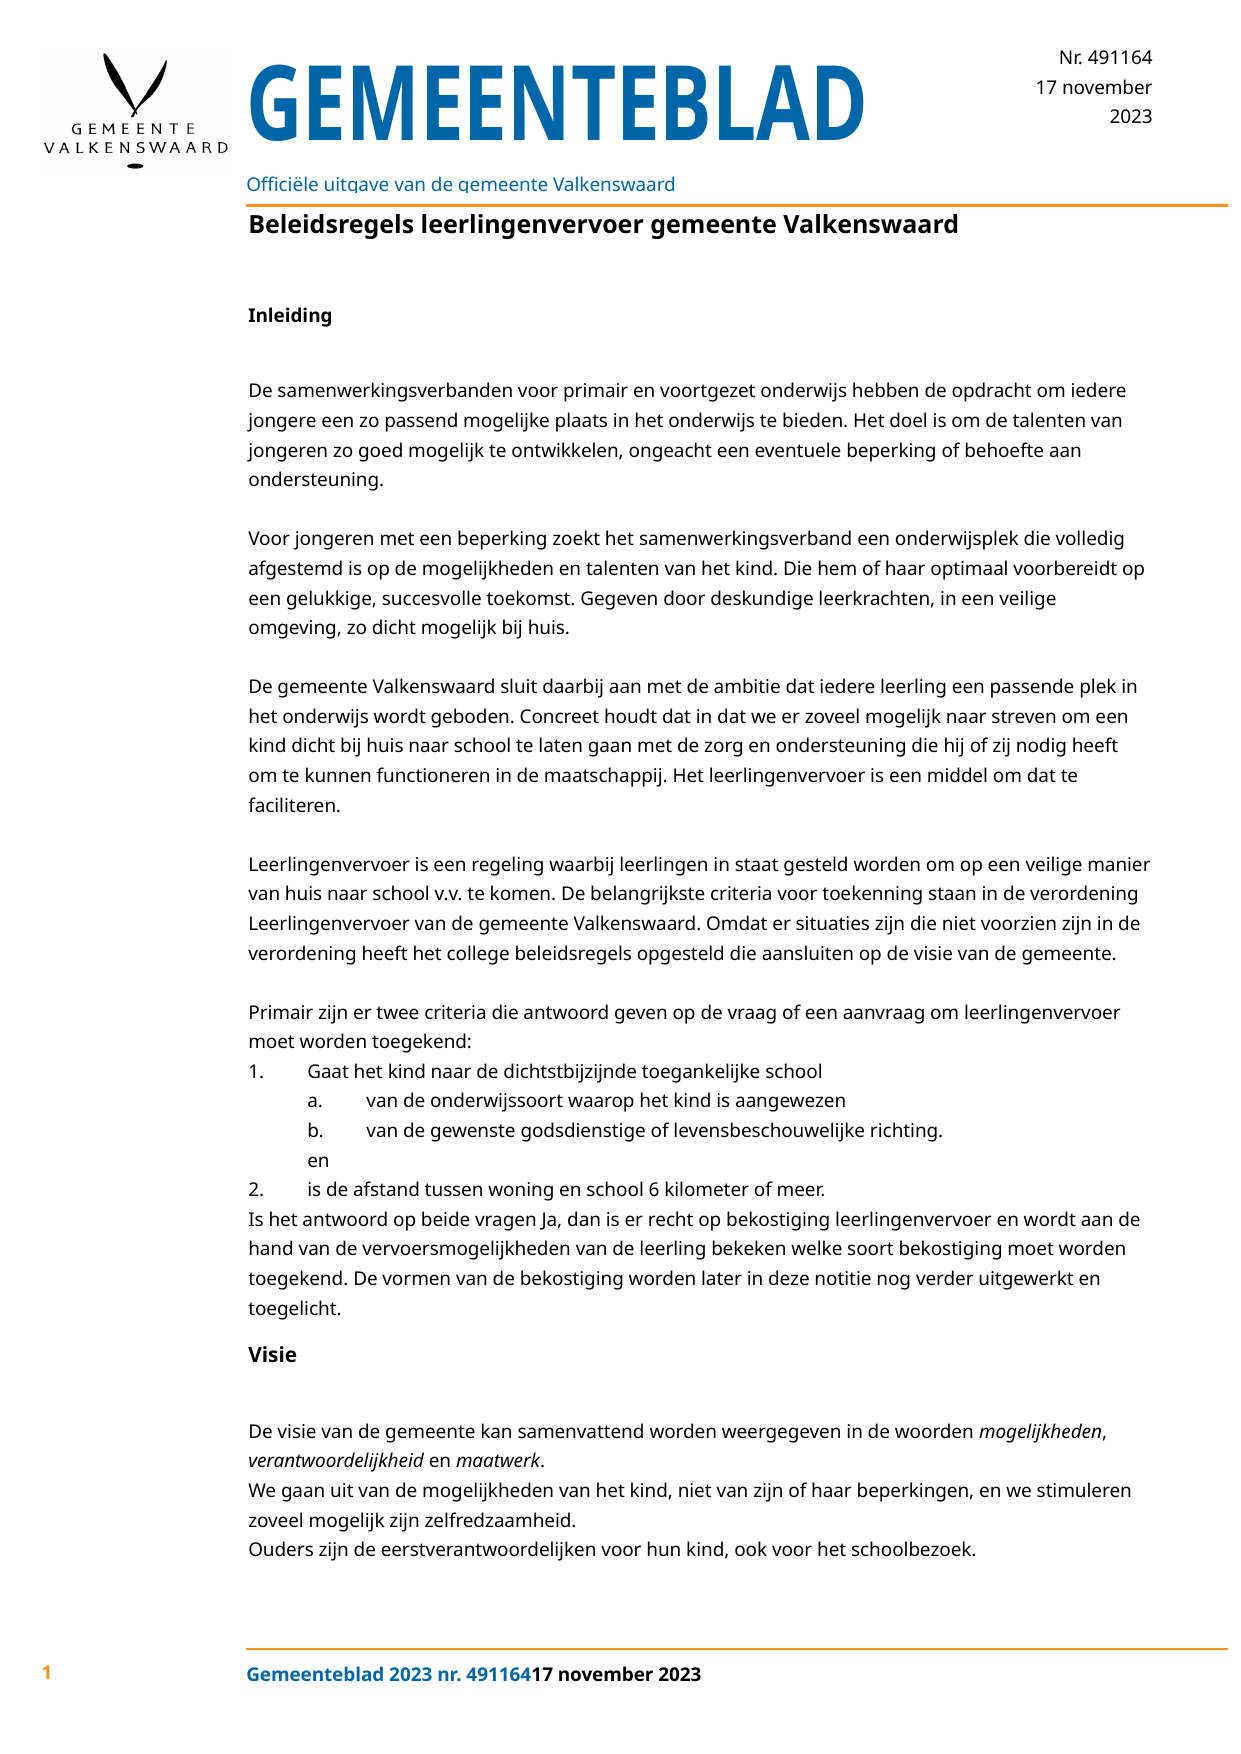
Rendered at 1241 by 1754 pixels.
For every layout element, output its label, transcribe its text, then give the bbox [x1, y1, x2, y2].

list is de afstand tussen woning en school 6 kilometer of meer. [248, 1176, 1152, 1202]
list en [248, 1147, 1152, 1172]
text Beleidsregels leerlingenvervoer gemeente Valkenswaard [248, 207, 1152, 241]
text De visie van de gemeente kan samenvattend worden weergegeven in de woorden mogelijkheden, verantwoordelijkheid en maatwerk. [248, 1418, 1152, 1473]
list Gaat het kind naar de dichtstbijzijnde toegankelijke school [248, 1058, 1152, 1084]
text Inleiding [248, 300, 1152, 328]
text De gemeente Valkenswaard sluit daarbij aan met de ambitie dat iedere leerling een passende plek in het onderwijs wordt geboden. Concreet houdt dat in dat we er zoveel mogelijk naar streven om een kind dicht bij huis naar school te laten gaan met de zorg en ondersteuning die hij of zij nodig heeft om te kunnen functioneren in de maatschappij. Het leerlingenvervoer is een middel om dat te faciliteren. [248, 673, 1152, 817]
text De samenwerkingsverbanden voor primair en voortgezet onderwijs hebben de opdracht om iedere jongere een zo passend mogelijke plaats in het onderwijs te bieden. Het doel is om de talenten van jongeren zo goed mogelijk te ontwikkelen, ongeacht een eventuele beperking of behoefte aan ondersteuning. [248, 378, 1152, 492]
text Primair zijn er twee criteria die antwoord geven op de vraag of een aanvraag om leerlingenvervoer moet worden toegekend: [248, 999, 1152, 1054]
text Ouders zijn de eerstverantwoordelijken voor hun kind, ook voor het schoolbezoek. [248, 1536, 1152, 1562]
text Is het antwoord op beide vragen Ja, dan is er recht op bekostiging leerlingenvervoer en wordt aan de hand van de vervoersmogelijkheden van de leerling bekeken welke soort bekostiging moet worden toegekend. De vormen van de bekostiging worden later in deze notitie nog verder uitgewerkt en toegelicht. [248, 1206, 1152, 1320]
text Voor jongeren met een beperking zoekt het samenwerkingsverband een onderwijsplek die volledig afgestemd is op de mogelijkheden en talenten van het kind. Die hem of haar optimaal voorbereidt op een gelukkige, succesvolle toekomst. Gegeven door deskundige leerkrachten, in een veilige omgeving, zo dicht mogelijk bij huis. [248, 526, 1152, 640]
picture [41, 47, 231, 172]
list van de gewenste godsdienstige of levensbeschouwelijke richting. [307, 1117, 1152, 1143]
text Visie [248, 1340, 1152, 1369]
text We gaan uit van de mogelijkheden van het kind, niet van zijn of haar beperkingen, en we stimuleren zoveel mogelijk zijn zelfredzaamheid. [248, 1477, 1152, 1532]
text Leerlingenvervoer is een regeling waarbij leerlingen in staat gesteld worden om op een veilige manier van huis naar school v.v. te komen. De belangrijkste criteria voor toekenning staan in de verordening Leerlingenvervoer van de gemeente Valkenswaard. Omdat er situaties zijn die niet voorzien zijn in de verordening heeft het college beleidsregels opgesteld die aansluiten op de visie van de gemeente. [248, 851, 1152, 965]
list van de onderwijssoort waarop het kind is aangewezen [307, 1088, 1152, 1113]
